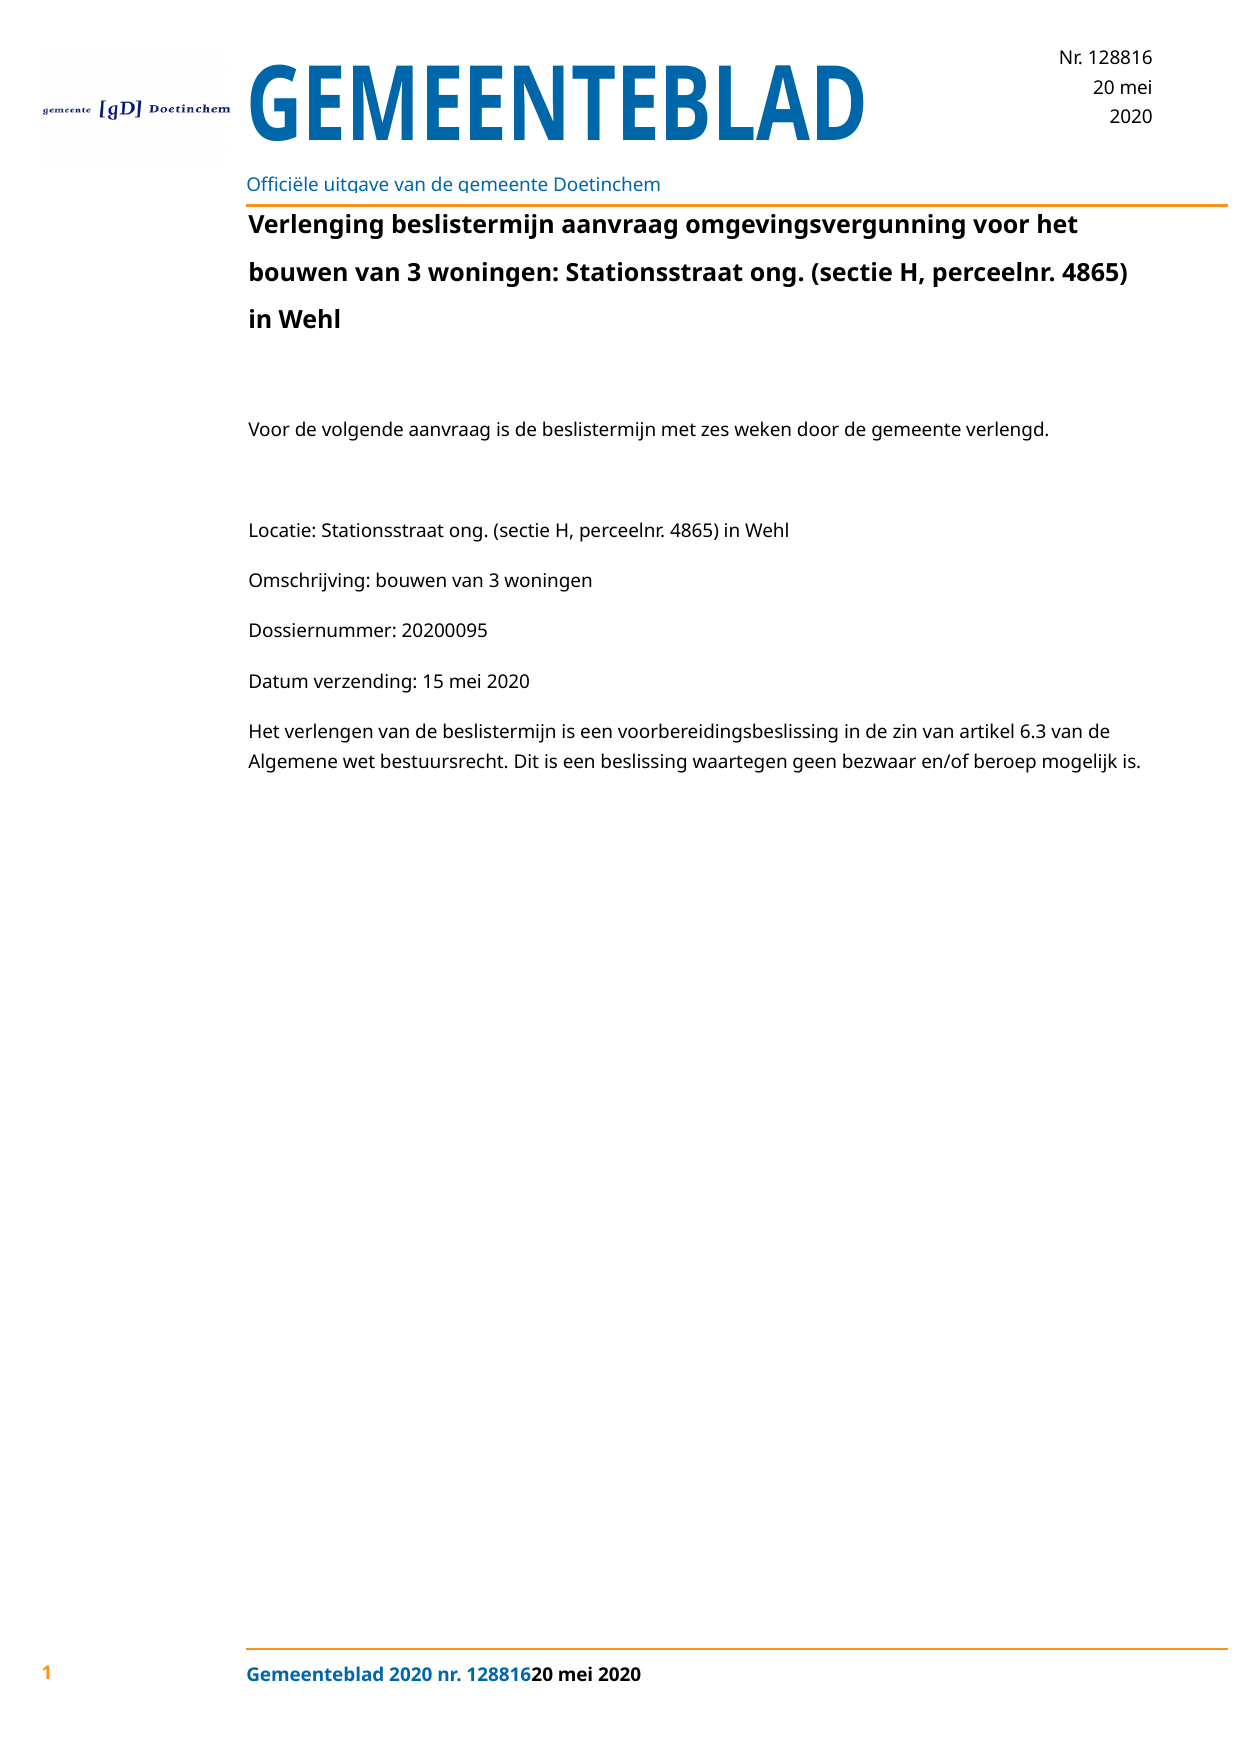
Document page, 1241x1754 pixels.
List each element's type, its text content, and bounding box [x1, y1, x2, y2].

text Datum verzending: 15 mei 2020 [248, 668, 1152, 694]
text Omschrijving: bouwen van 3 woningen [248, 567, 1152, 593]
text Locatie: Stationsstraat ong. (sectie H, perceelnr. 4865) in Wehl [248, 517, 1152, 542]
text Verlenging beslistermijn aanvraag omgevingsvergunning voor het bouwen van 3 woningen: Stationsstraat ong. (sectie H, perceelnr. 4865) in Wehl [248, 207, 1152, 336]
text Dossiernummer: 20200095 [248, 618, 1152, 643]
picture [41, 47, 231, 172]
text Voor de volgende aanvraag is de beslistermijn met zes weken door de gemeente verlengd. [248, 416, 1152, 442]
text Het verlengen van de beslistermijn is een voorbereidingsbeslissing in de zin van artikel 6.3 van de Algemene wet bestuursrecht. Dit is een beslissing waartegen geen bezwaar en/of beroep mogelijk is. [248, 718, 1152, 774]
